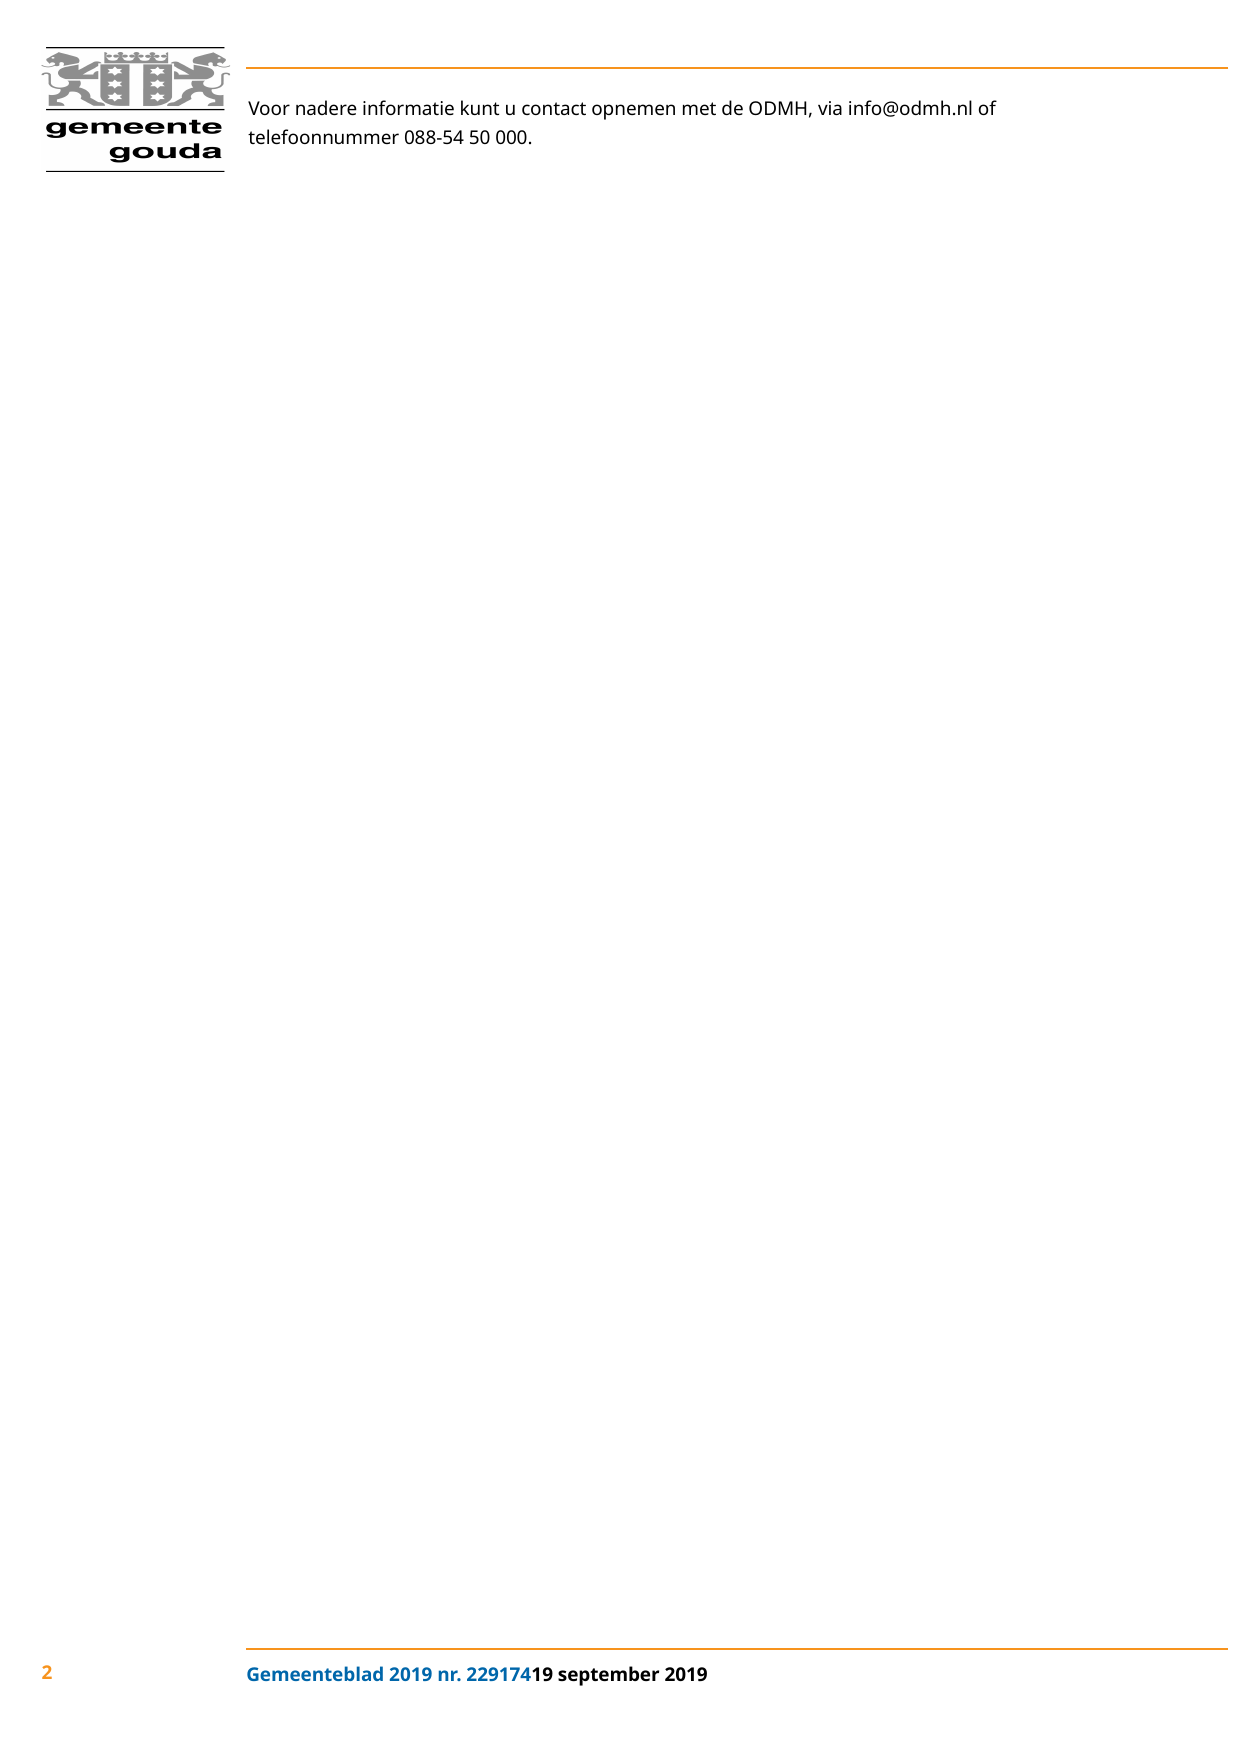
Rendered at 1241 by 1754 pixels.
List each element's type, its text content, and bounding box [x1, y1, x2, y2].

picture [41, 47, 231, 172]
text Voor nadere informatie kunt u contact opnemen met de ODMH, via info@odmh.nl of telefoonnummer 088-54 50 000. [248, 95, 1152, 150]
